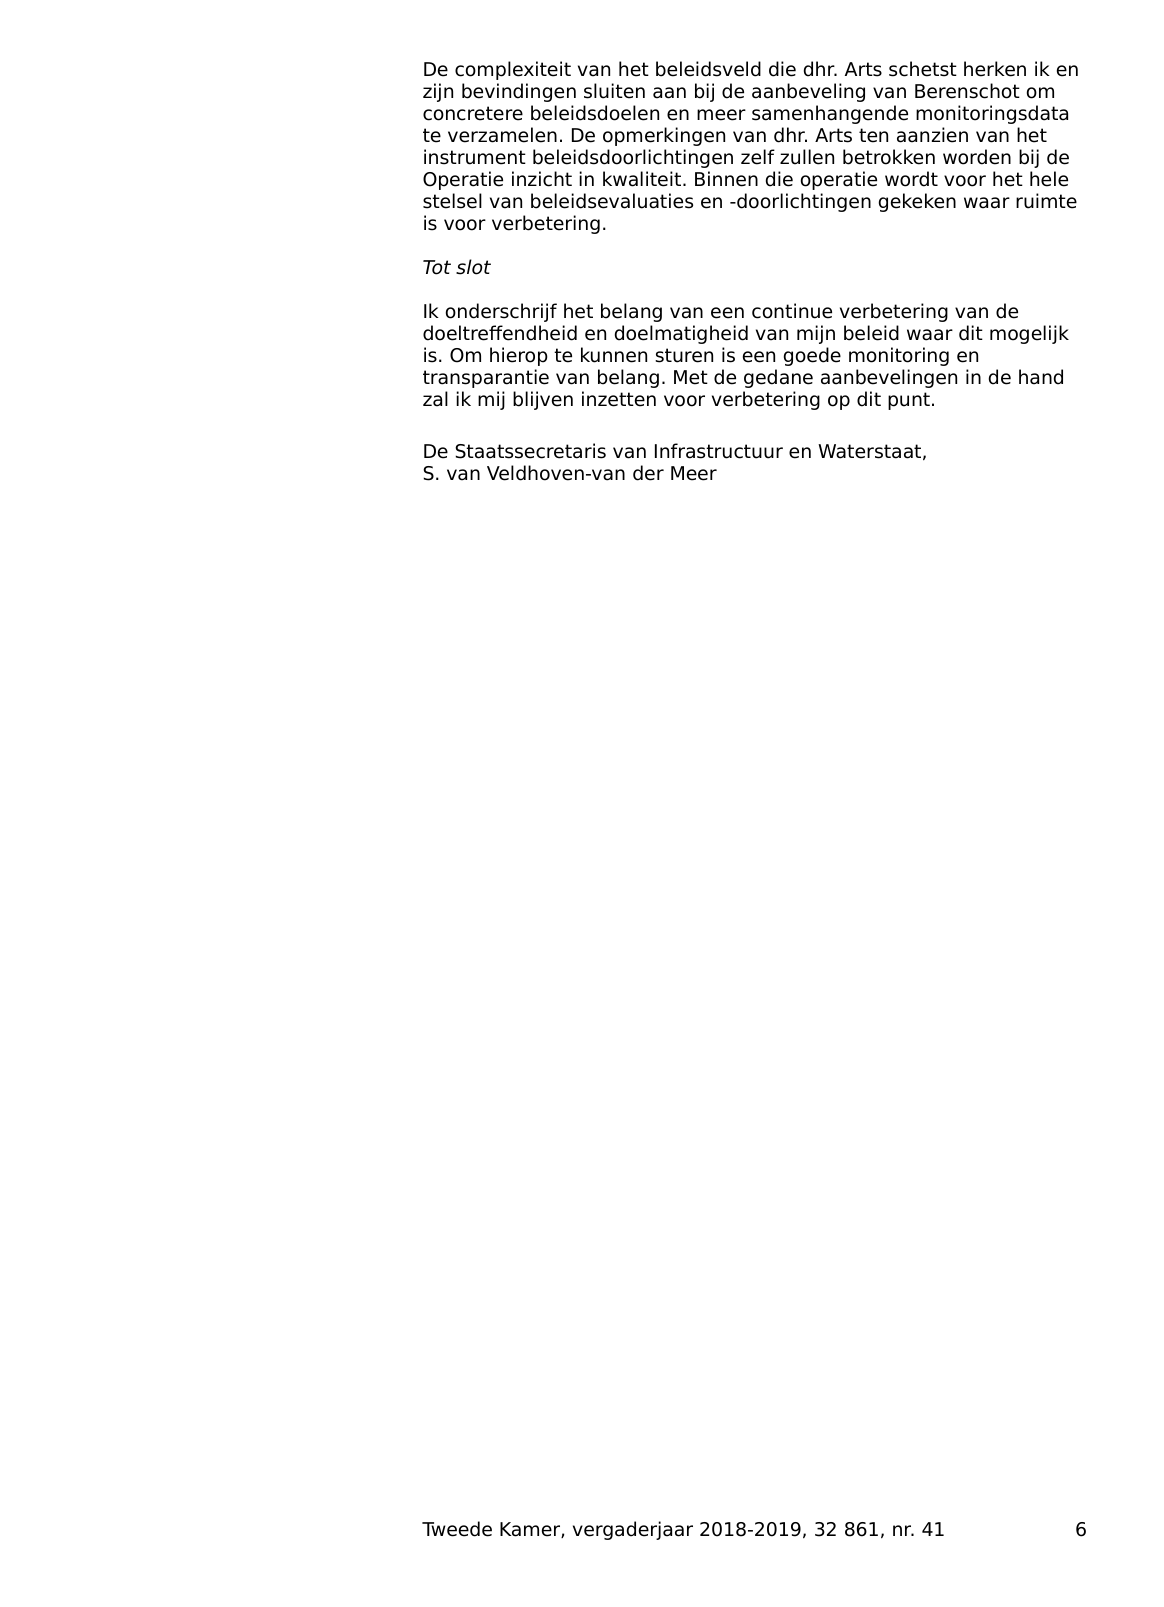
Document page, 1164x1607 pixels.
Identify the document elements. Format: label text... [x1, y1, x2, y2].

text De complexiteit van het beleidsveld die dhr. Arts schetst herken ik en zijn bevindingen sluiten aan bij de aanbeveling van Berenschot om concretere beleidsdoelen en meer samenhangende monitoringsdata te verzamelen. De opmerkingen van dhr. Arts ten aanzien van het instrument beleidsdoorlichtingen zelf zullen betrokken worden bij de Operatie inzicht in kwaliteit. Binnen die operatie wordt voor het hele stelsel van beleidsevaluaties en -doorlichtingen gekeken waar ruimte is voor verbetering. [422, 59, 1087, 235]
subtitle Tot slot [422, 257, 1087, 279]
text Ik onderschrijf het belang van een continue verbetering van de doeltreffendheid en doelmatigheid van mijn beleid waar dit mogelijk is. Om hierop te kunnen sturen is een goede monitoring en transparantie van belang. Met de gedane aanbevelingen in de hand zal ik mij blijven inzetten voor verbetering op dit punt. [422, 301, 1087, 411]
text De Staatssecretaris van Infrastructuur en Waterstaat, S. van Veldhoven-van der Meer [422, 441, 1087, 485]
